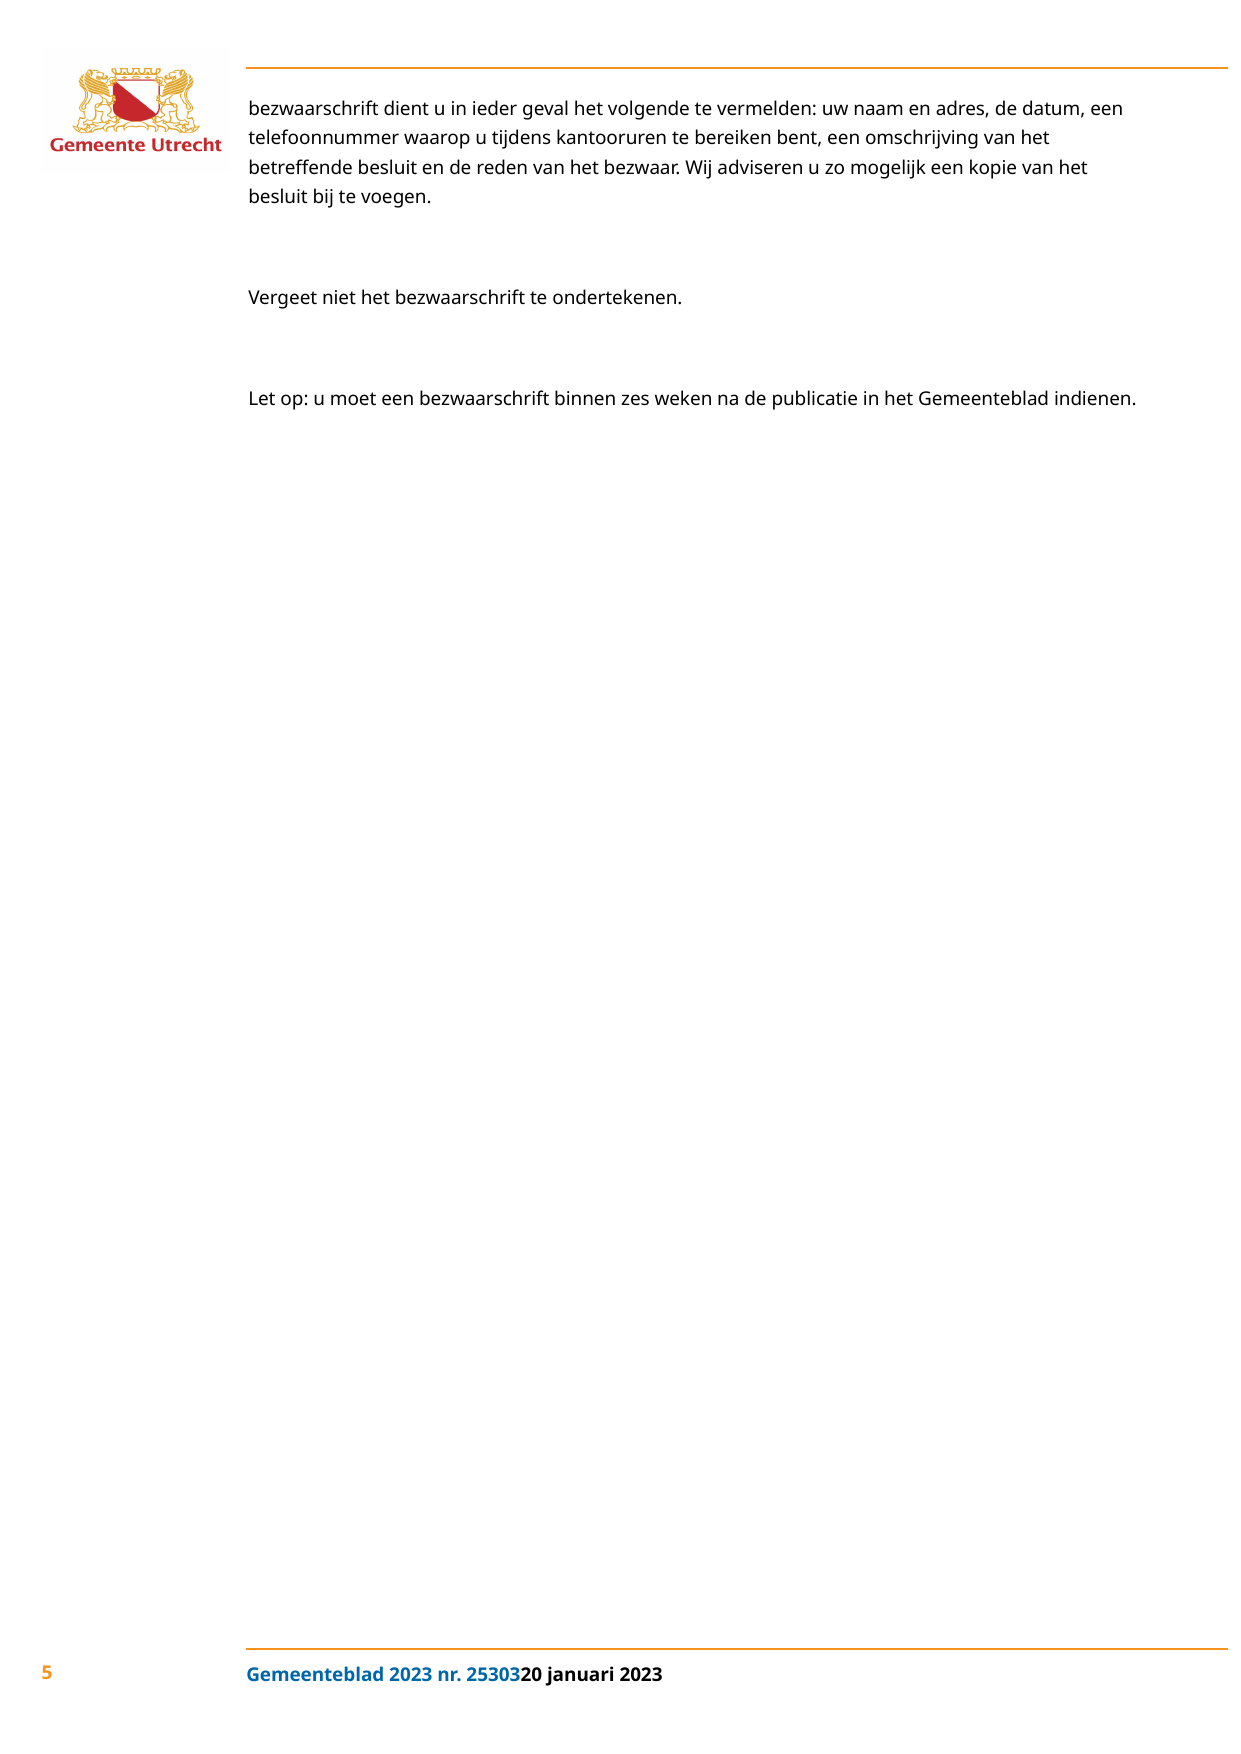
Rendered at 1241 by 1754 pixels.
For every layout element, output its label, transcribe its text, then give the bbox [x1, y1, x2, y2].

picture [41, 47, 231, 172]
text Let op: u moet een bezwaarschrift binnen zes weken na de publicatie in het Gemeenteblad indienen. [248, 385, 1152, 411]
text Vergeet niet het bezwaarschrift te ondertekenen. [248, 284, 1152, 310]
text bezwaarschrift dient u in ieder geval het volgende te vermelden: uw naam en adres, de datum, een telefoonnummer waarop u tijdens kantooruren te bereiken bent, een omschrijving van het betreffende besluit en de reden van het bezwaar. Wij adviseren u zo mogelijk een kopie van het besluit bij te voegen. [248, 95, 1152, 209]
